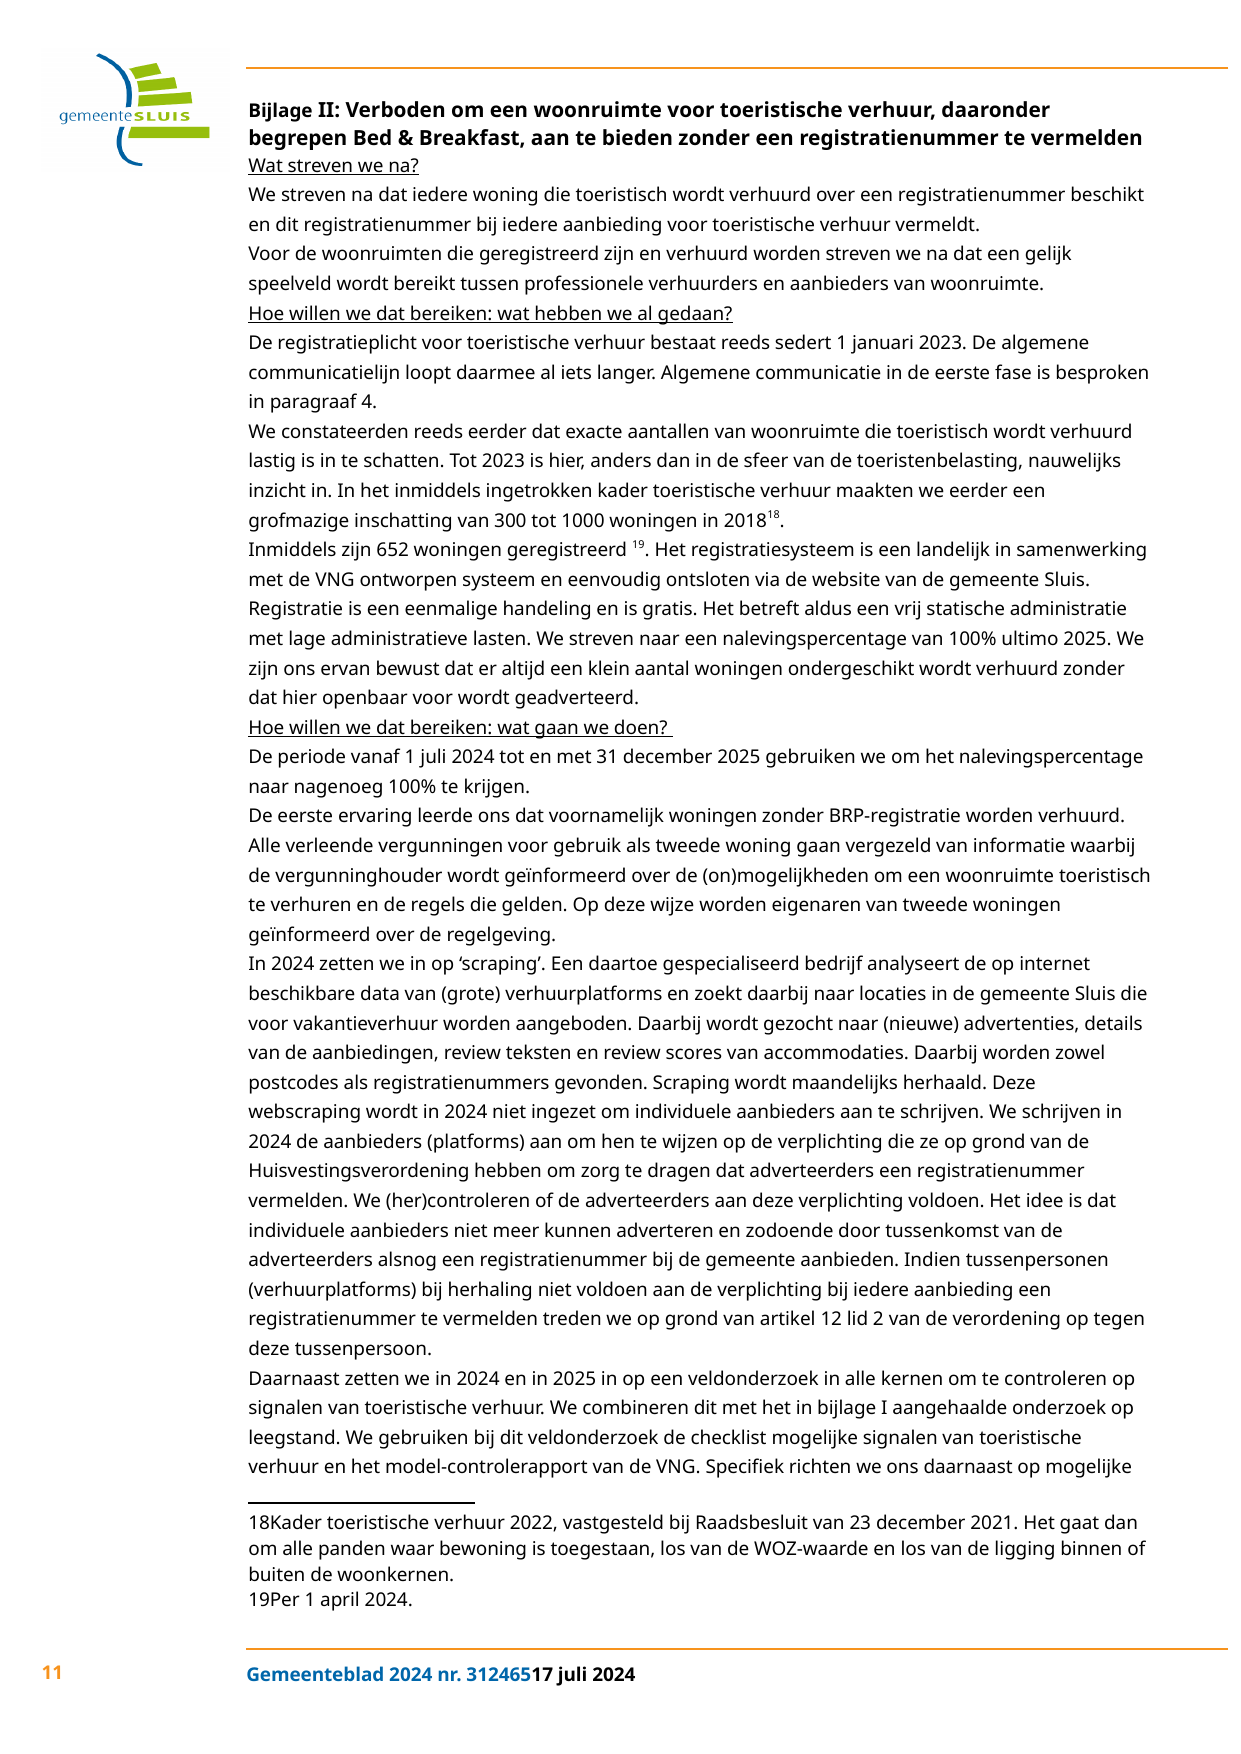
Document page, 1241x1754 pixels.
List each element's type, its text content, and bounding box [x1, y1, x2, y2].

text Voor de woonruimten die geregistreerd zijn en verhuurd worden streven we na dat een gelijk speelveld wordt bereikt tussen professionele verhuurders en aanbieders van woonruimte. [248, 241, 1152, 296]
text De eerste ervaring leerde ons dat voornamelijk woningen zonder BRP-registratie worden verhuurd. Alle verleende vergunningen voor gebruik als tweede woning gaan vergezeld van informatie waarbij de vergunninghouder wordt geïnformeerd over de (on)mogelijkheden om een woonruimte toeristisch te verhuren en de regels die gelden. Op deze wijze worden eigenaren van tweede woningen geïnformeerd over de regelgeving. [248, 803, 1152, 947]
text Bijlage II: Verboden om een woonruimte voor toeristische verhuur, daaronder begrepen Bed & Breakfast, aan te bieden zonder een registratienummer te vermelden [248, 95, 1152, 152]
text In 2024 zetten we in op ‘scraping’. Een daartoe gespecialiseerd bedrijf analyseert de op internet beschikbare data van (grote) verhuurplatforms en zoekt daarbij naar locaties in de gemeente Sluis die voor vakantieverhuur worden aangeboden. Daarbij wordt gezocht naar (nieuwe) advertenties, details van de aanbiedingen, review teksten en review scores van accommodaties. Daarbij worden zowel postcodes als registratienummers gevonden. Scraping wordt maandelijks herhaald. Deze webscraping wordt in 2024 niet ingezet om individuele aanbieders aan te schrijven. We schrijven in 2024 de aanbieders (platforms) aan om hen te wijzen op de verplichting die ze op grond van de Huisvestingsverordening hebben om zorg te dragen dat adverteerders een registratienummer vermelden. We (her)controleren of de adverteerders aan deze verplichting voldoen. Het idee is dat individuele aanbieders niet meer kunnen adverteren en zodoende door tussenkomst van de adverteerders alsnog een registratienummer bij de gemeente aanbieden. Indien tussenpersonen (verhuurplatforms) bij herhaling niet voldoen aan de verplichting bij iedere aanbieding een registratienummer te vermelden treden we op grond van artikel 12 lid 2 van de verordening op tegen deze tussenpersoon. [248, 951, 1152, 1361]
text We constateerden reeds eerder dat exacte aantallen van woonruimte die toeristisch wordt verhuurd lastig is in te schatten. Tot 2023 is hier, anders dan in de sfeer van de toeristenbelasting, nauwelijks inzicht in. In het inmiddels ingetrokken kader toeristische verhuur maakten we eerder een grofmazige inschatting van 300 tot 1000 woningen in 2018. [248, 418, 1152, 532]
text Inmiddels zijn 652 woningen geregistreerd . Het registratiesysteem is een landelijk in samenwerking met de VNG ontworpen systeem en eenvoudig ontsloten via de website van de gemeente Sluis. Registratie is een eenmalige handeling en is gratis. Het betreft aldus een vrij statische administratie met lage administratieve lasten. We streven naar een nalevingspercentage van 100% ultimo 2025. We zijn ons ervan bewust dat er altijd een klein aantal woningen ondergeschikt wordt verhuurd zonder dat hier openbaar voor wordt geadverteerd. [248, 536, 1152, 710]
text Per 1 april 2024. [248, 1586, 1152, 1612]
text Hoe willen we dat bereiken: wat gaan we doen? [248, 714, 1152, 739]
text De registratieplicht voor toeristische verhuur bestaat reeds sedert 1 januari 2023. De algemene communicatielijn loopt daarmee al iets langer. Algemene communicatie in de eerste fase is besproken in paragraaf 4. [248, 329, 1152, 414]
picture [41, 47, 231, 172]
text De periode vanaf 1 juli 2024 tot en met 31 december 2025 gebruiken we om het nalevingspercentage naar nagenoeg 100% te krijgen. [248, 743, 1152, 799]
text Wat streven we na? [248, 152, 1152, 177]
text Hoe willen we dat bereiken: wat hebben we al gedaan? [248, 300, 1152, 325]
text Kader toeristische verhuur 2022, vastgesteld bij Raadsbesluit van 23 december 2021. Het gaat dan om alle panden waar bewoning is toegestaan, los van de WOZ-waarde en los van de ligging binnen of buiten de woonkernen. [248, 1509, 1152, 1586]
text We streven na dat iedere woning die toeristisch wordt verhuurd over een registratienummer beschikt en dit registratienummer bij iedere aanbieding voor toeristische verhuur vermeldt. [248, 181, 1152, 237]
text Daarnaast zetten we in 2024 en in 2025 in op een veldonderzoek in alle kernen om te controleren op signalen van toeristische verhuur. We combineren dit met het in bijlage I aangehaalde onderzoek op leegstand. We gebruiken bij dit veldonderzoek de checklist mogelijke signalen van toeristische verhuur en het model-controlerapport van de VNG. Specifiek richten we ons daarnaast op mogelijke [248, 1365, 1152, 1479]
